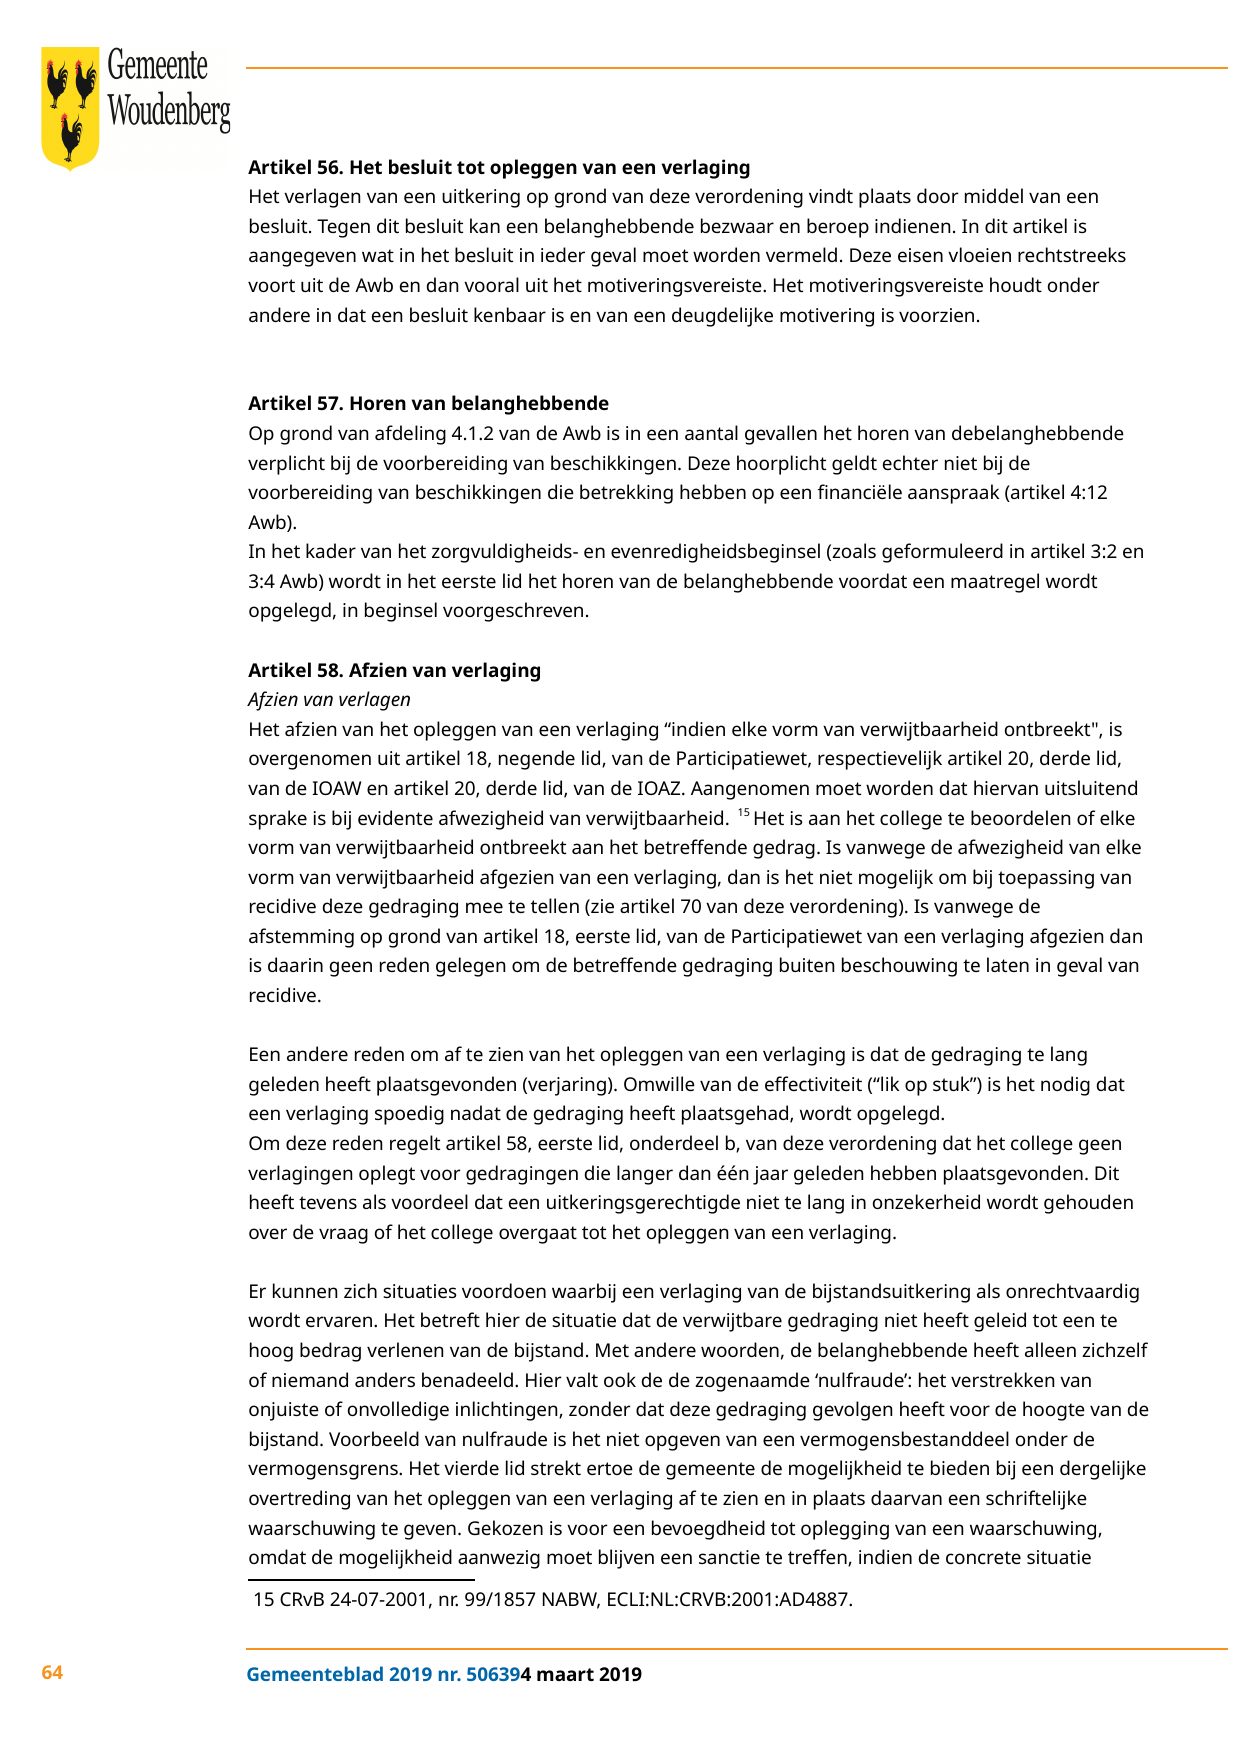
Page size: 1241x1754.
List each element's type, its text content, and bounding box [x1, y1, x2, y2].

text Op grond van afdeling 4.1.2 van de Awb is in een aantal gevallen het horen van debelanghebbende verplicht bij de voorbereiding van beschikkingen. Deze hoorplicht geldt echter niet bij de voorbereiding van beschikkingen die betrekking hebben op een financiële aanspraak (artikel 4:12 Awb). [248, 420, 1152, 535]
text Het verlagen van een uitkering op grond van deze verordening vindt plaats door middel van een besluit. Tegen dit besluit kan een belanghebbende bezwaar en beroep indienen. In dit artikel is aangegeven wat in het besluit in ieder geval moet worden vermeld. Deze eisen vloeien rechtstreeks voort uit de Awb en dan vooral uit het motiveringsvereiste. Het motiveringsvereiste houdt onder andere in dat een besluit kenbaar is en van een deugdelijke motivering is voorzien. [248, 183, 1152, 328]
text Afzien van verlagen [248, 686, 1152, 712]
text Er kunnen zich situaties voordoen waarbij een verlaging van de bijstandsuitkering als onrechtvaardig wordt ervaren. Het betreft hier de situatie dat de verwijtbare gedraging niet heeft geleid tot een te hoog bedrag verlenen van de bijstand. Met andere woorden, de belanghebbende heeft alleen zichzelf of niemand anders benadeeld. Hier valt ook de de zogenaamde ‘nulfraude’: het verstrekken van onjuiste of onvolledige inlichtingen, zonder dat deze gedraging gevolgen heeft voor de hoogte van de bijstand. Voorbeeld van nulfraude is het niet opgeven van een vermogensbestanddeel onder de vermogensgrens. Het vierde lid strekt ertoe de gemeente de mogelijkheid te bieden bij een dergelijke overtreding van het opleggen van een verlaging af te zien en in plaats daarvan een schriftelijke waarschuwing te geven. Gekozen is voor een bevoegdheid tot oplegging van een waarschuwing, omdat de mogelijkheid aanwezig moet blijven een sanctie te treffen, indien de concrete situatie [248, 1278, 1152, 1570]
text Artikel 57. Horen van belanghebbende [248, 391, 1152, 416]
text In het kader van het zorgvuldigheids- en evenredigheidsbeginsel (zoals geformuleerd in artikel 3:2 en 3:4 Awb) wordt in het eerste lid het horen van de belanghebbende voordat een maatregel wordt opgelegd, in beginsel voorgeschreven. [248, 538, 1152, 623]
text Artikel 58. Afzien van verlaging [248, 657, 1152, 683]
text Een andere reden om af te zien van het opleggen van een verlaging is dat de gedraging te lang geleden heeft plaatsgevonden (verjaring). Omwille van de effectiviteit (“lik op stuk”) is het nodig dat een verlaging spoedig nadat de gedraging heeft plaatsgehad, wordt opgelegd. [248, 1041, 1152, 1126]
text Artikel 56. Het besluit tot opleggen van een verlaging [248, 154, 1152, 180]
picture [41, 47, 231, 172]
text CRvB 24-07-2001, nr. 99/1857 NABW, ECLI:NL:CRVB:2001:AD4887. [248, 1586, 1152, 1612]
text Het afzien van het opleggen van een verlaging “indien elke vorm van verwijtbaarheid ontbreekt", is overgenomen uit artikel 18, negende lid, van de Participatiewet, respectievelijk artikel 20, derde lid, van de IOAW en artikel 20, derde lid, van de IOAZ. Aangenomen moet worden dat hiervan uitsluitend sprake is bij evidente afwezigheid van verwijtbaarheid. Het is aan het college te beoordelen of elke vorm van verwijtbaarheid ontbreekt aan het betreffende gedrag. Is vanwege de afwezigheid van elke vorm van verwijtbaarheid afgezien van een verlaging, dan is het niet mogelijk om bij toepassing van recidive deze gedraging mee te tellen (zie artikel 70 van deze verordening). Is vanwege de afstemming op grond van artikel 18, eerste lid, van de Participatiewet van een verlaging afgezien dan is daarin geen reden gelegen om de betreffende gedraging buiten beschouwing te laten in geval van recidive. [248, 716, 1152, 1008]
text Om deze reden regelt artikel 58, eerste lid, onderdeel b, van deze verordening dat het college geen verlagingen oplegt voor gedragingen die langer dan één jaar geleden hebben plaatsgevonden. Dit heeft tevens als voordeel dat een uitkeringsgerechtigde niet te lang in onzekerheid wordt gehouden over de vraag of het college overgaat tot het opleggen van een verlaging. [248, 1130, 1152, 1245]
